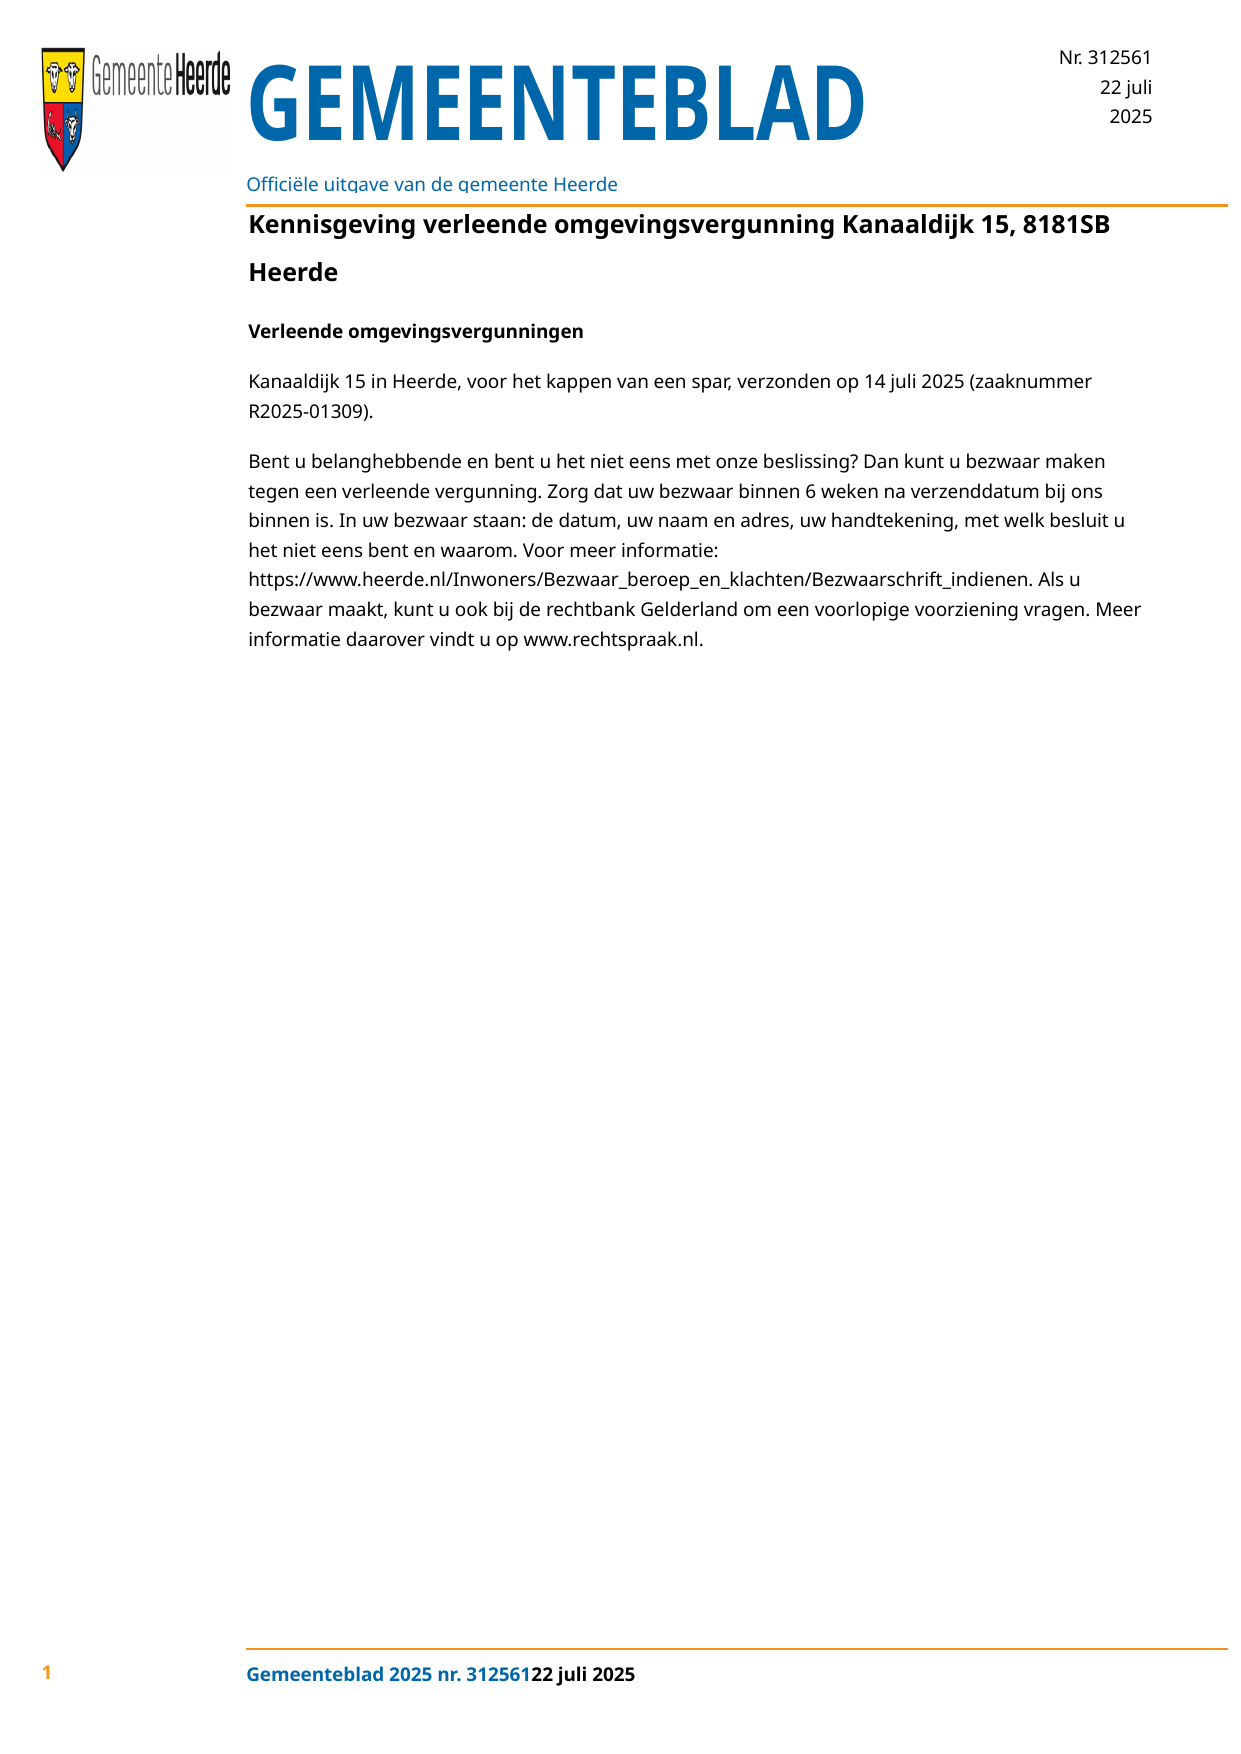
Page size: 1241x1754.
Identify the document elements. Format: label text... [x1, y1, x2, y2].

picture [41, 47, 231, 172]
text Kanaaldijk 15 in Heerde, voor het kappen van een spar, verzonden op 14 juli 2025 (zaaknummer R2025-01309). [248, 368, 1152, 424]
text Kennisgeving verleende omgevingsvergunning Kanaaldijk 15, 8181SB Heerde [248, 207, 1152, 288]
text Bent u belanghebbende en bent u het niet eens met onze beslissing? Dan kunt u bezwaar maken tegen een verleende vergunning. Zorg dat uw bezwaar binnen 6 weken na verzenddatum bij ons binnen is. In uw bezwaar staan: de datum, uw naam en adres, uw handtekening, met welk besluit u het niet eens bent en waarom. Voor meer informatie: https://www.heerde.nl/Inwoners/Bezwaar_beroep_en_klachten/Bezwaarschrift_indienen. Als u bezwaar maakt, kunt u ook bij de rechtbank Gelderland om een voorlopige voorziening vragen. Meer informatie daarover vindt u op www.rechtspraak.nl. [248, 448, 1152, 652]
text Verleende omgevingsvergunningen [248, 318, 1152, 344]
